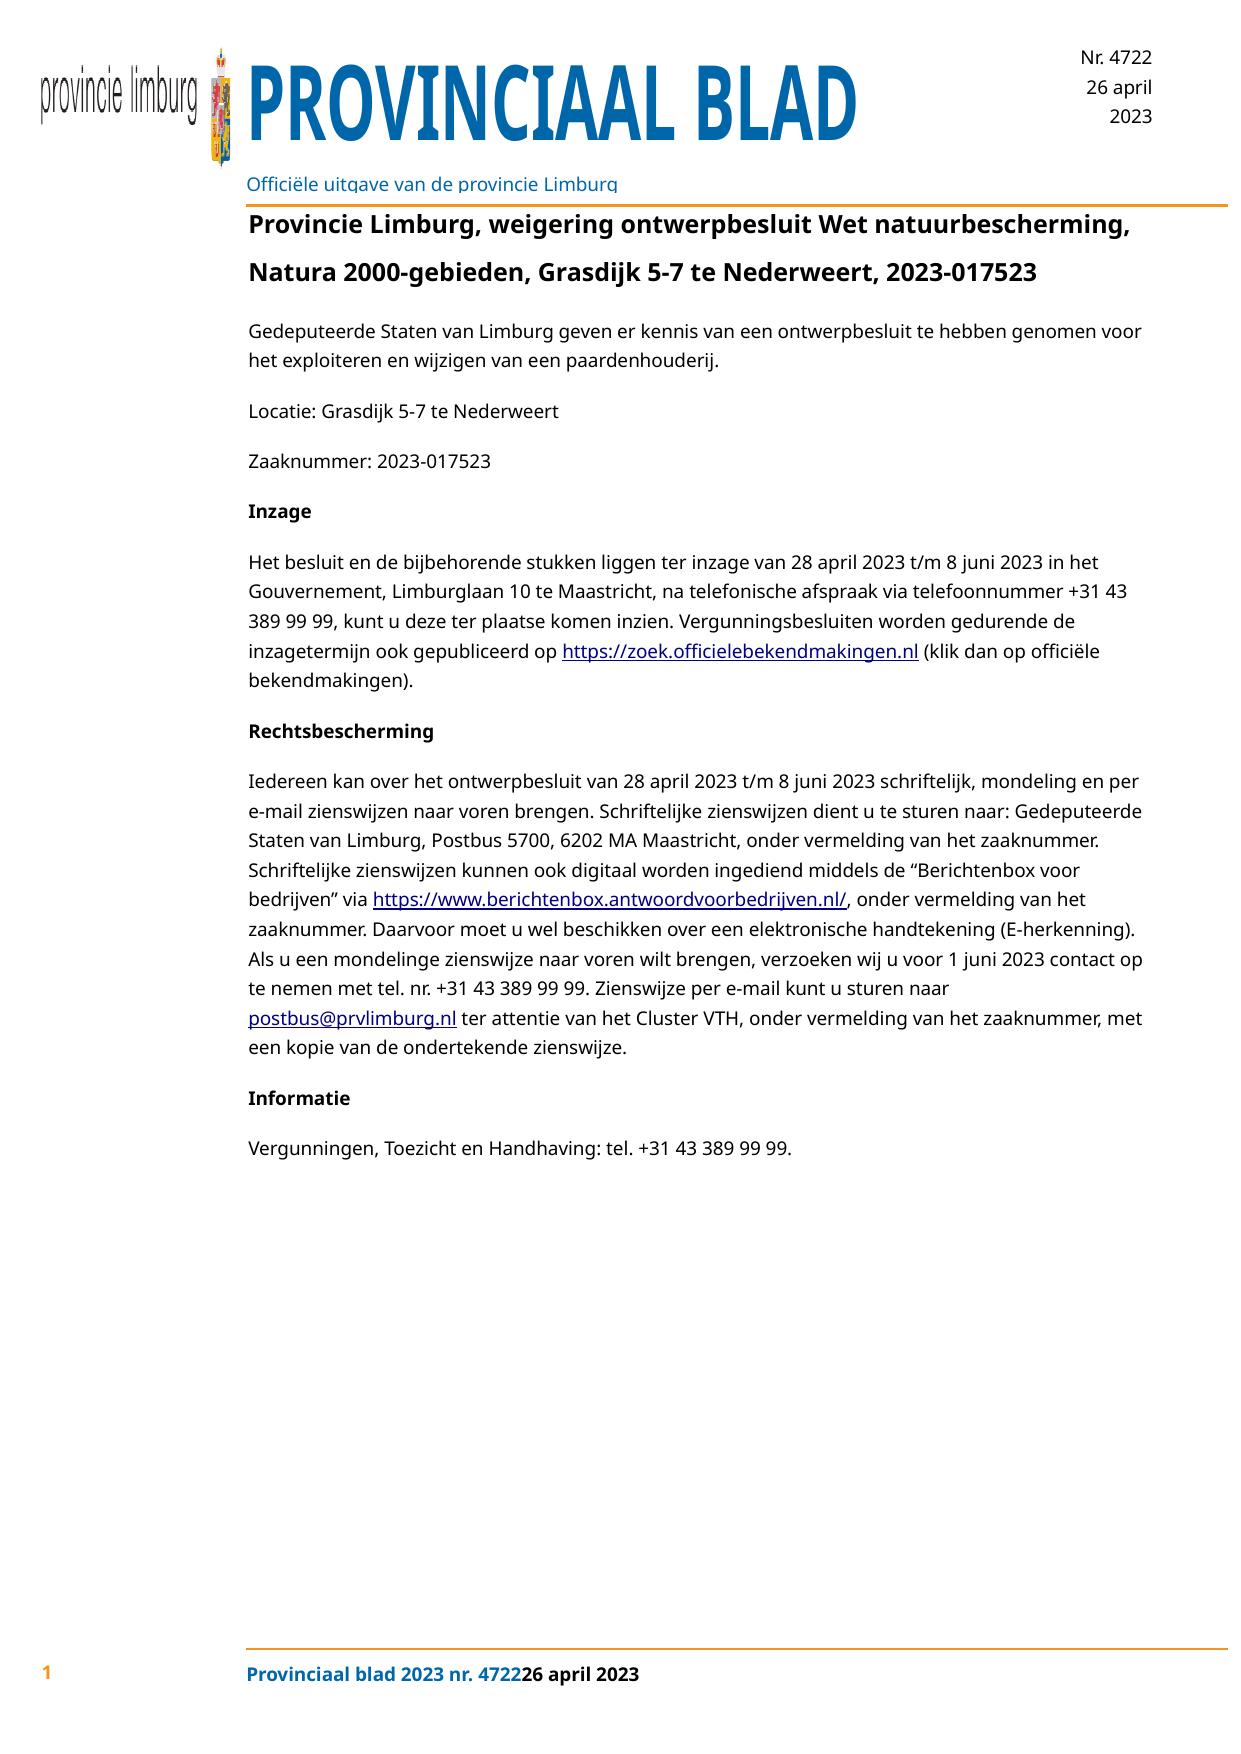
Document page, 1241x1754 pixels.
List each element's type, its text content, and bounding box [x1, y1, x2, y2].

text Rechtsbescherming [248, 718, 1152, 744]
text Informatie [248, 1085, 1152, 1111]
text Gedeputeerde Staten van Limburg geven er kennis van een ontwerpbesluit te hebben genomen voor het exploiteren en wijzigen van een paardenhouderij. [248, 318, 1152, 373]
text Iedereen kan over het ontwerpbesluit van 28 april 2023 t/m 8 juni 2023 schriftelijk, mondeling en per e-mail zienswijzen naar voren brengen. Schriftelijke zienswijzen dient u te sturen naar: Gedeputeerde Staten van Limburg, Postbus 5700, 6202 MA Maastricht, onder vermelding van het zaaknummer. Schriftelijke zienswijzen kunnen ook digitaal worden ingediend middels de “Berichtenbox voor bedrijven” via https://www.berichtenbox.antwoordvoorbedrijven.nl/, onder vermelding van het zaaknummer. Daarvoor moet u wel beschikken over een elektronische handtekening (E-herkenning). Als u een mondelinge zienswijze naar voren wilt brengen, verzoeken wij u voor 1 juni 2023 contact op te nemen met tel. nr. +31 43 389 99 99. Zienswijze per e-mail kunt u sturen naar postbus@prvlimburg.nl ter attentie van het Cluster VTH, onder vermelding van het zaaknummer, met een kopie van de ondertekende zienswijze. [248, 768, 1152, 1060]
text Locatie: Grasdijk 5-7 te Nederweert [248, 398, 1152, 424]
text Het besluit en de bijbehorende stukken liggen ter inzage van 28 april 2023 t/m 8 juni 2023 in het Gouvernement, Limburglaan 10 te Maastricht, na telefonische afspraak via telefoonnummer +31 43 389 99 99, kunt u deze ter plaatse komen inzien. Vergunningsbesluiten worden gedurende de inzagetermijn ook gepubliceerd op https://zoek.officielebekendmakingen.nl (klik dan op officiële bekendmakingen). [248, 549, 1152, 693]
text Vergunningen, Toezicht en Handhaving: tel. +31 43 389 99 99. [248, 1135, 1152, 1161]
text Zaaknummer: 2023-017523 [248, 448, 1152, 474]
picture [41, 47, 231, 172]
text Provincie Limburg, weigering ontwerpbesluit Wet natuurbescherming, Natura 2000-gebieden, Grasdijk 5-7 te Nederweert, 2023-017523 [248, 207, 1152, 288]
text Inzage [248, 499, 1152, 524]
